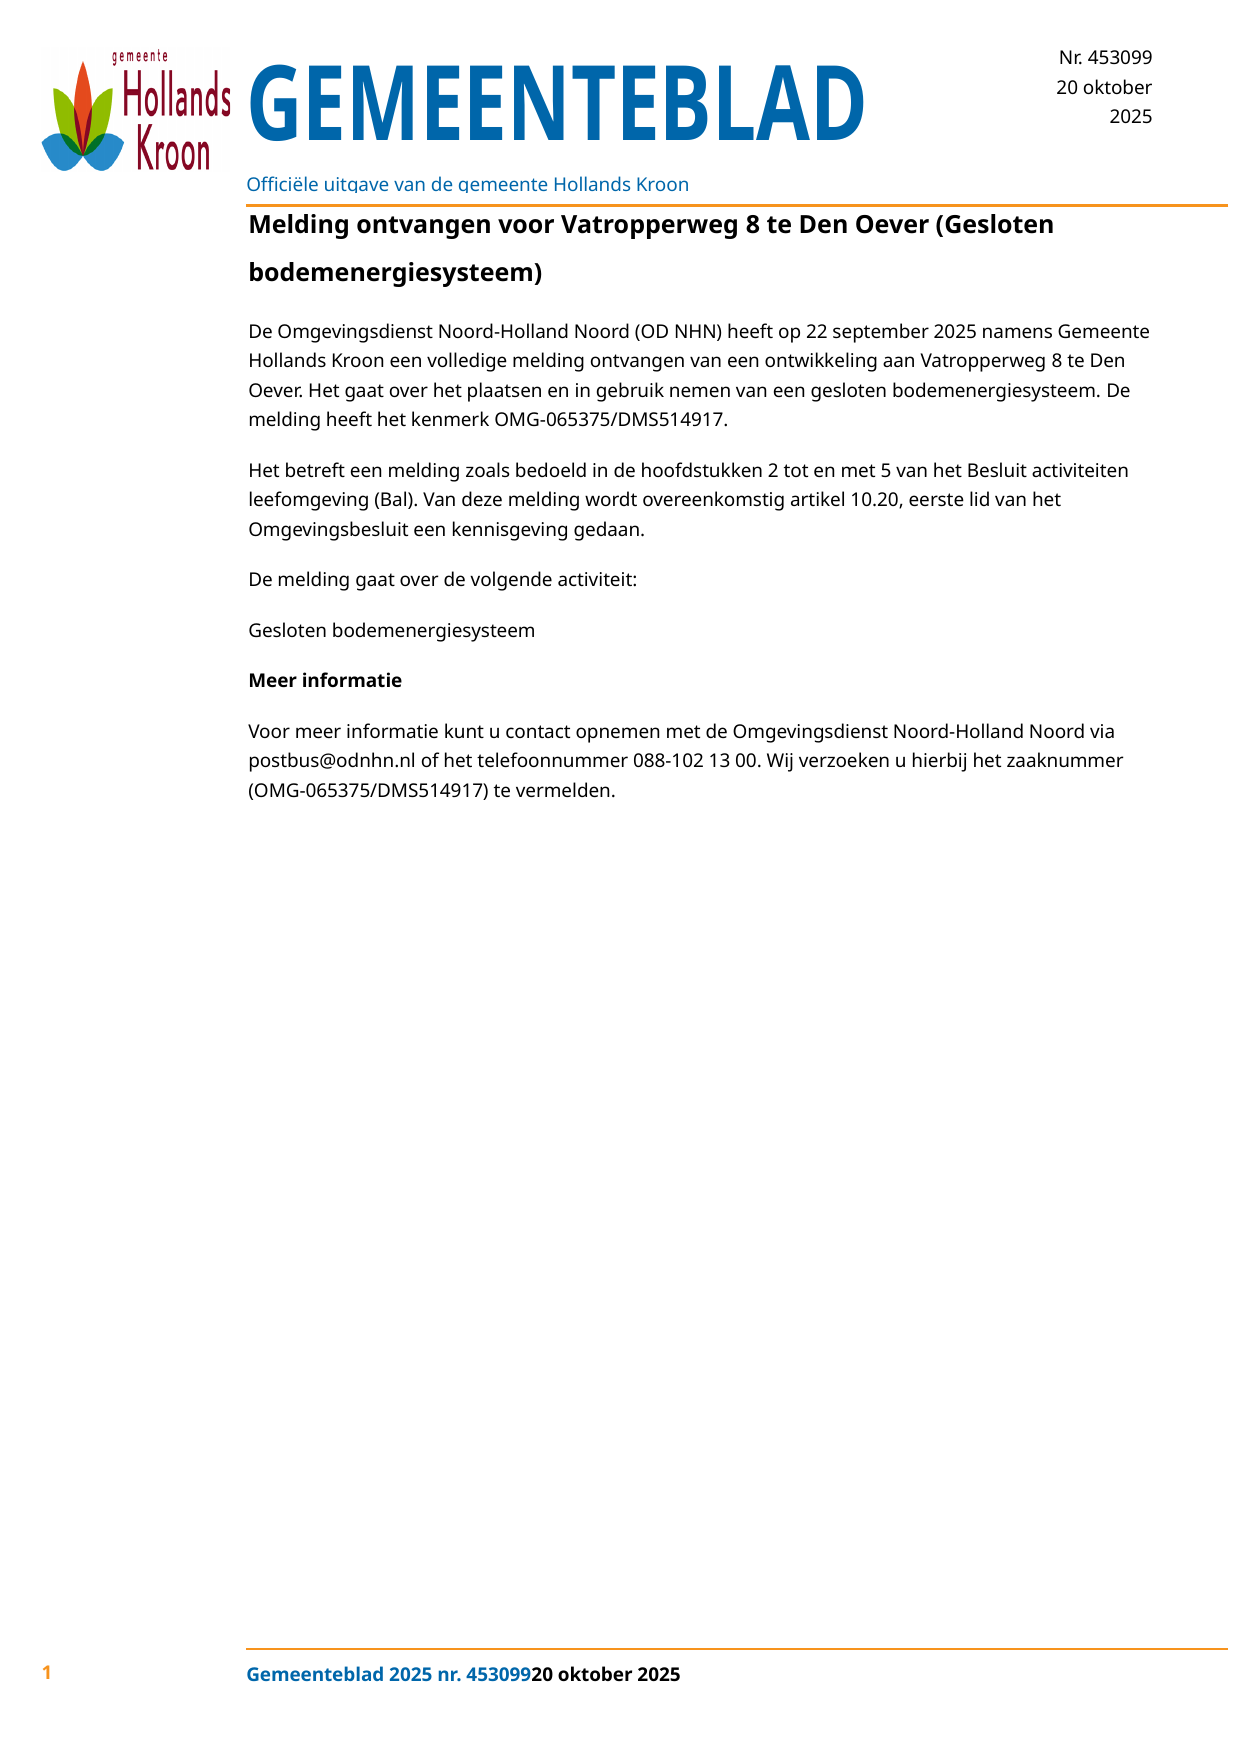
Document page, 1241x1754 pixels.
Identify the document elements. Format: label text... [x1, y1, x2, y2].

picture [41, 47, 231, 172]
text Melding ontvangen voor Vatropperweg 8 te Den Oever (Gesloten bodemenergiesysteem) [248, 207, 1152, 288]
text De Omgevingsdienst Noord-Holland Noord (OD NHN) heeft op 22 september 2025 namens Gemeente Hollands Kroon een volledige melding ontvangen van een ontwikkeling aan Vatropperweg 8 te Den Oever. Het gaat over het plaatsen en in gebruik nemen van een gesloten bodemenergiesysteem. De melding heeft het kenmerk OMG-065375/DMS514917. [248, 318, 1152, 432]
text Meer informatie [248, 667, 1152, 693]
text Het betreft een melding zoals bedoeld in de hoofdstukken 2 tot en met 5 van het Besluit activiteiten leefomgeving (Bal). Van deze melding wordt overeenkomstig artikel 10.20, eerste lid van het Omgevingsbesluit een kennisgeving gedaan. [248, 457, 1152, 542]
text Gesloten bodemenergiesysteem [248, 617, 1152, 643]
text Voor meer informatie kunt u contact opnemen met de Omgevingsdienst Noord-Holland Noord via postbus@odnhn.nl of het telefoonnummer 088-102 13 00. Wij verzoeken u hierbij het zaaknummer (OMG-065375/DMS514917) te vermelden. [248, 718, 1152, 803]
text De melding gaat over de volgende activiteit: [248, 567, 1152, 592]
